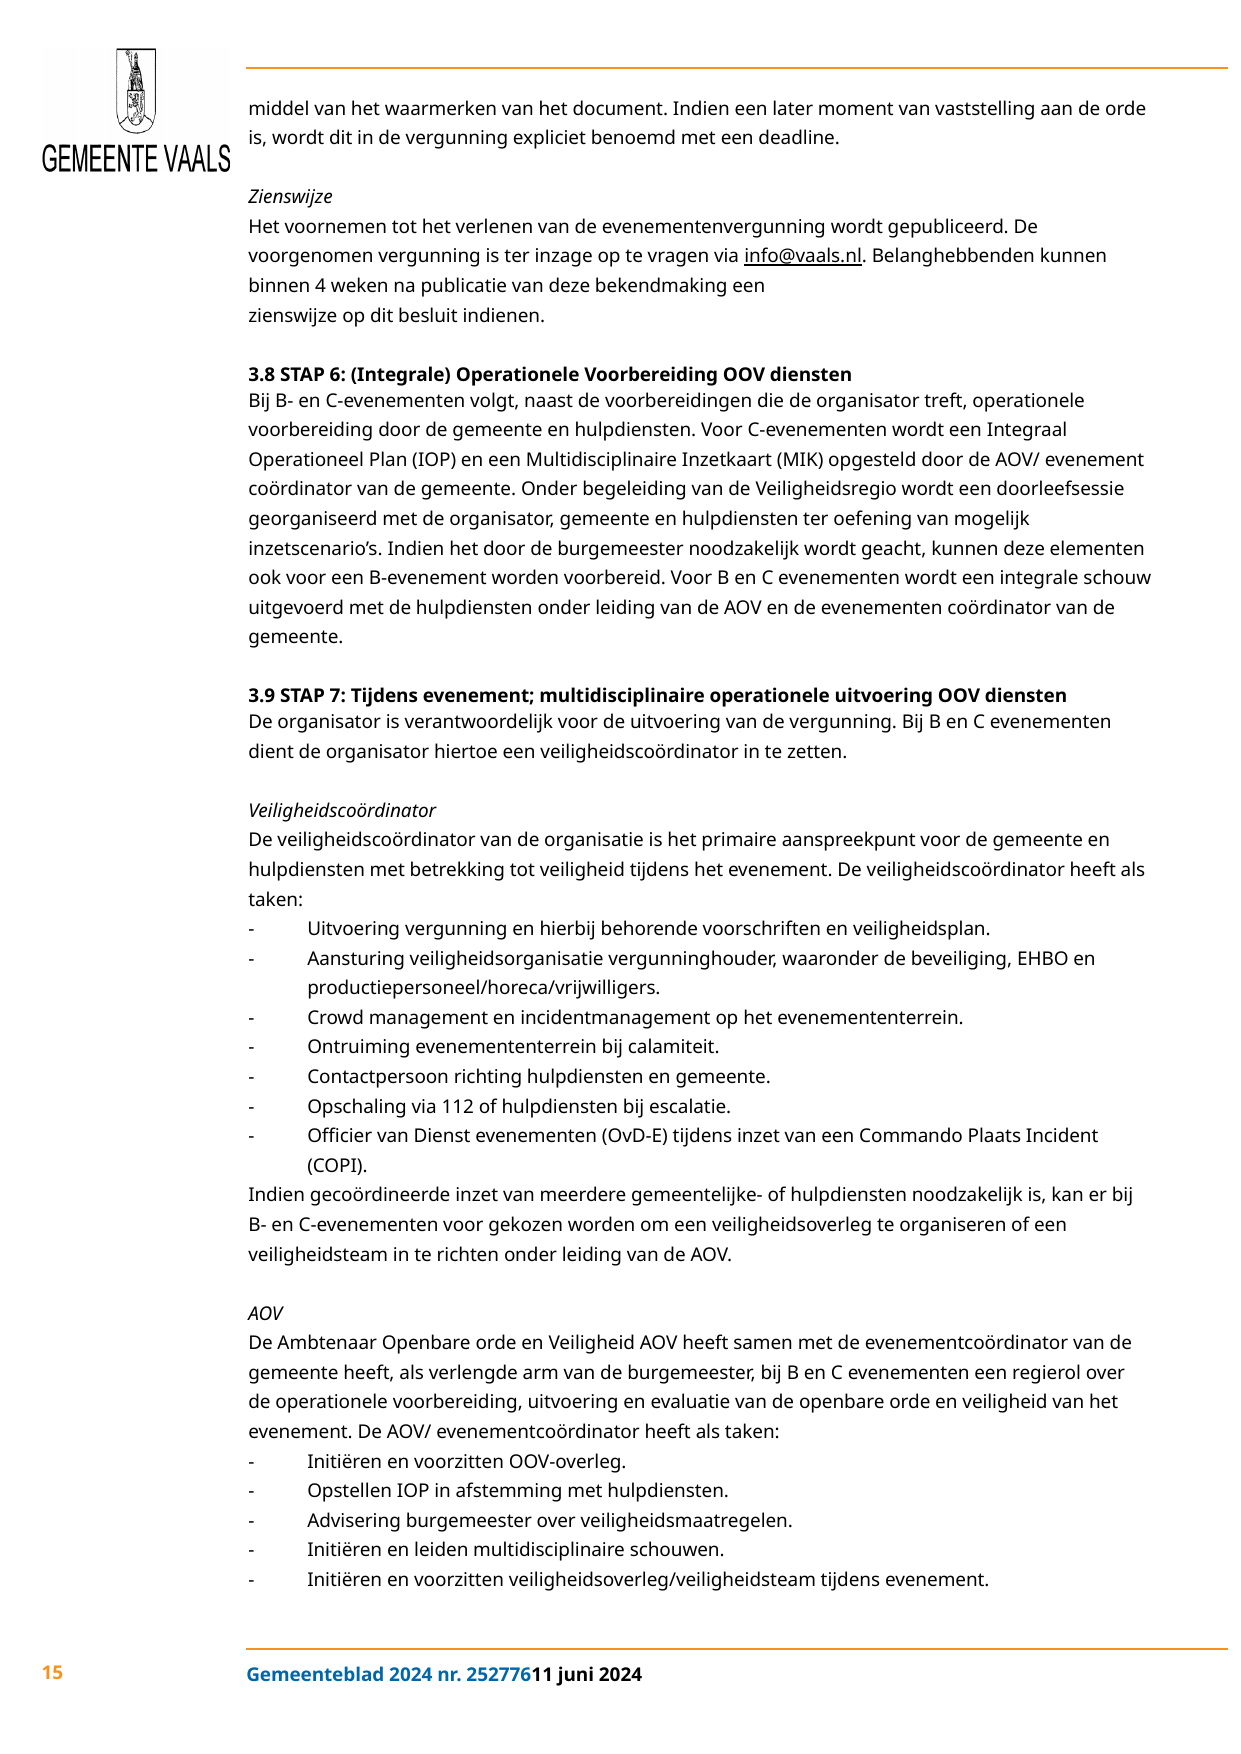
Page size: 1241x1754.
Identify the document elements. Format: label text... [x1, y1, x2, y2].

list Initiëren en voorzitten veiligheidsoverleg/veiligheidsteam tijdens evenement. [248, 1566, 1152, 1592]
text Zienswijze [248, 183, 1152, 209]
text Veiligheidscoördinator [248, 797, 1152, 823]
text De Ambtenaar Openbare orde en Veiligheid AOV heeft samen met de evenementcoördinator van de gemeente heeft, als verlengde arm van de burgemeester, bij B en C evenementen een regierol over de operationele voorbereiding, uitvoering en evaluatie van de openbare orde en veiligheid van het evenement. De AOV/ evenementcoördinator heeft als taken: [248, 1329, 1152, 1444]
list Initiëren en leiden multidisciplinaire schouwen. [248, 1537, 1152, 1562]
list Advisering burgemeester over veiligheidsmaatregelen. [248, 1507, 1152, 1533]
text Het voornemen tot het verlenen van de evenementenvergunning wordt gepubliceerd. De voorgenomen vergunning is ter inzage op te vragen via info@vaals.nl. Belanghebbenden kunnen binnen 4 weken na publicatie van deze bekendmaking een [248, 213, 1152, 298]
picture [41, 47, 231, 172]
text Indien gecoördineerde inzet van meerdere gemeentelijke- of hulpdiensten noodzakelijk is, kan er bij B- en C-evenementen voor gekozen worden om een veiligheidsoverleg te organiseren of een veiligheidsteam in te richten onder leiding van de AOV. [248, 1182, 1152, 1267]
text 3.9 STAP 7: Tijdens evenement; multidisciplinaire operationele uitvoering OOV diensten [248, 683, 1152, 708]
text 3.8 STAP 6: (Integrale) Operationele Voorbereiding OOV diensten [248, 361, 1152, 387]
list Initiëren en voorzitten OOV-overleg. [248, 1448, 1152, 1474]
text AOV [248, 1300, 1152, 1326]
list Officier van Dienst evenementen (OvD-E) tijdens inzet van een Commando Plaats Incident (COPI). [248, 1122, 1152, 1178]
text zienswijze op dit besluit indienen. [248, 302, 1152, 328]
list Aansturing veiligheidsorganisatie vergunninghouder, waaronder de beveiliging, EHBO en productiepersoneel/horeca/vrijwilligers. [248, 945, 1152, 1000]
list Opstellen IOP in afstemming met hulpdiensten. [248, 1477, 1152, 1503]
text De organisator is verantwoordelijk voor de uitvoering van de vergunning. Bij B en C evenementen dient de organisator hiertoe een veiligheidscoördinator in te zetten. [248, 708, 1152, 764]
list Ontruiming evenemententerrein bij calamiteit. [248, 1034, 1152, 1059]
text Bij B- en C-evenementen volgt, naast de voorbereidingen die de organisator treft, operationele voorbereiding door de gemeente en hulpdiensten. Voor C-evenementen wordt een Integraal Operationeel Plan (IOP) en een Multidisciplinaire Inzetkaart (MIK) opgesteld door de AOV/ evenement coördinator van de gemeente. Onder begeleiding van de Veiligheidsregio wordt een doorleefsessie georganiseerd met de organisator, gemeente en hulpdiensten ter oefening van mogelijk inzetscenario’s. Indien het door de burgemeester noodzakelijk wordt geacht, kunnen deze elementen ook voor een B-evenement worden voorbereid. Voor B en C evenementen wordt een integrale schouw uitgevoerd met de hulpdiensten onder leiding van de AOV en de evenementen coördinator van de gemeente. [248, 387, 1152, 649]
text De veiligheidscoördinator van de organisatie is het primaire aanspreekpunt voor de gemeente en hulpdiensten met betrekking tot veiligheid tijdens het evenement. De veiligheidscoördinator heeft als taken: [248, 827, 1152, 912]
list Uitvoering vergunning en hierbij behorende voorschriften en veiligheidsplan. [248, 915, 1152, 941]
list Opschaling via 112 of hulpdiensten bij escalatie. [248, 1093, 1152, 1119]
list Contactpersoon richting hulpdiensten en gemeente. [248, 1063, 1152, 1089]
text middel van het waarmerken van het document. Indien een later moment van vaststelling aan de orde is, wordt dit in de vergunning expliciet benoemd met een deadline. [248, 95, 1152, 150]
list Crowd management en incidentmanagement op het evenemententerrein. [248, 1004, 1152, 1030]
